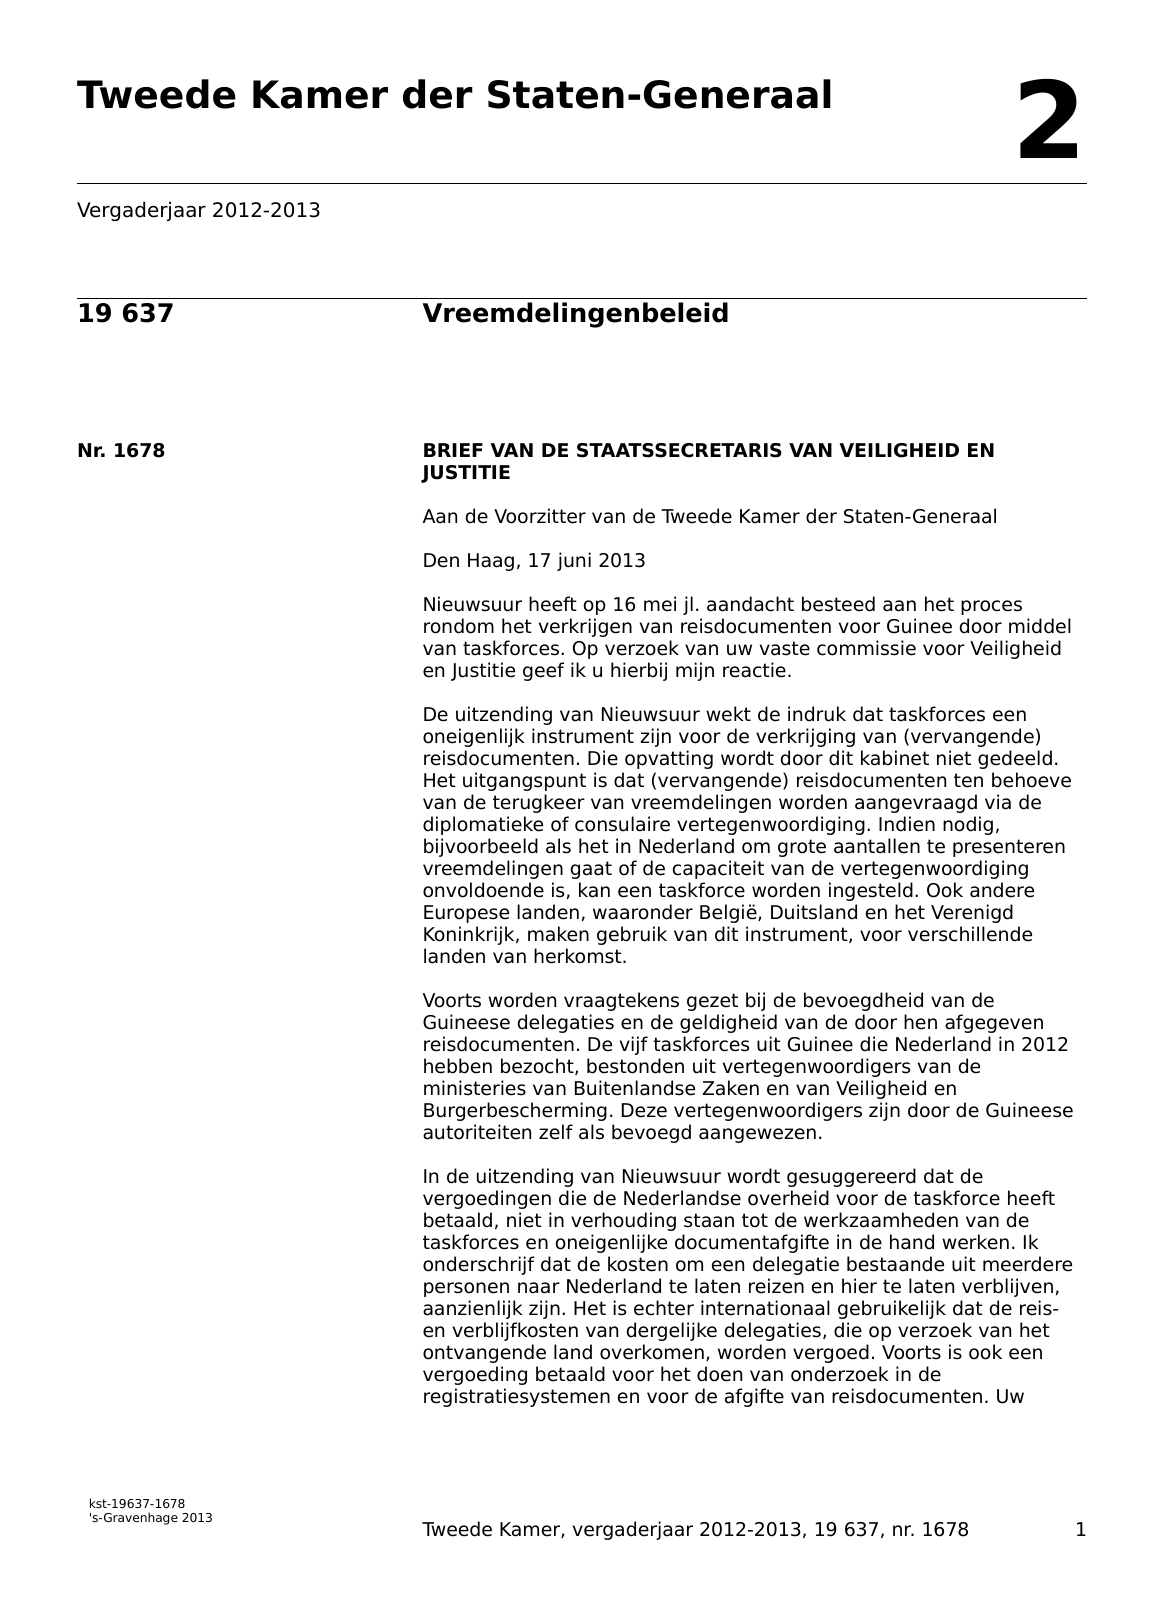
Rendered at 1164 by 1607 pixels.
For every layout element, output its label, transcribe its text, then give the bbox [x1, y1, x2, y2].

table_header Tweede Kamer der Staten-Generaal [77, 59, 886, 183]
text Nieuwsuur heeft op 16 mei jl. aandacht besteed aan het proces rondom het verkrijgen van reisdocumenten voor Guinee door middel van taskforces. Op verzoek van uw vaste commissie voor Veiligheid en Justitie geef ik u hierbij mijn reactie. [422, 594, 1087, 682]
text Voorts worden vraagtekens gezet bij de bevoegdheid van de Guineese delegaties en de geldigheid van de door hen afgegeven reisdocumenten. De vijf taskforces uit Guinee die Nederland in 2012 hebben bezocht, bestonden uit vertegenwoordigers van de ministeries van Buitenlandse Zaken en van Veiligheid en Burgerbescherming. Deze vertegenwoordigers zijn door de Guineese autoriteiten zelf als bevoegd aangewezen. [422, 990, 1087, 1144]
text De uitzending van Nieuwsuur wekt de indruk dat taskforces een oneigenlijk instrument zijn voor de verkrijging van (vervangende) reisdocumenten. Die opvatting wordt door dit kabinet niet gedeeld. Het uitgangspunt is dat (vervangende) reisdocumenten ten behoeve van de terugkeer van vreemdelingen worden aangevraagd via de diplomatieke of consulaire vertegenwoordiging. Indien nodig, bijvoorbeeld als het in Nederland om grote aantallen te presenteren vreemdelingen gaat of de capaciteit van de vertegenwoordiging onvoldoende is, kan een taskforce worden ingesteld. Ook andere Europese landen, waaronder België, Duitsland en het Verenigd Koninkrijk, maken gebruik van dit instrument, voor verschillende landen van herkomst. [422, 704, 1087, 968]
table_header 2 [886, 59, 1087, 183]
subtitle 19 637 Vreemdelingenbeleid [77, 299, 1087, 329]
subtitle Nr. 1678 BRIEF VAN DE STAATSSECRETARIS VAN VEILIGHEID EN JUSTITIE [77, 440, 1087, 484]
text 's-Gravenhage 2013 [88, 1511, 323, 1525]
text In de uitzending van Nieuwsuur wordt gesuggereerd dat de vergoedingen die de Nederlandse overheid voor de taskforce heeft betaald, niet in verhouding staan tot de werkzaamheden van de taskforces en oneigenlijke documentafgifte in de hand werken. Ik onderschrijf dat de kosten om een delegatie bestaande uit meerdere personen naar Nederland te laten reizen en hier te laten verblijven, aanzienlijk zijn. Het is echter internationaal gebruikelijk dat de reis- en verblijfkosten van dergelijke delegaties, die op verzoek van het ontvangende land overkomen, worden vergoed. Voorts is ook een vergoeding betaald voor het doen van onderzoek in de registratiesystemen en voor de afgifte van reisdocumenten. Uw [422, 1166, 1087, 1408]
text Den Haag, 17 juni 2013 [422, 550, 1087, 572]
table_cell Vergaderjaar 2012-2013 [77, 184, 1087, 298]
text Aan de Voorzitter van de Tweede Kamer der Staten-Generaal [422, 506, 1087, 528]
text kst-19637-1678 [88, 1497, 323, 1511]
